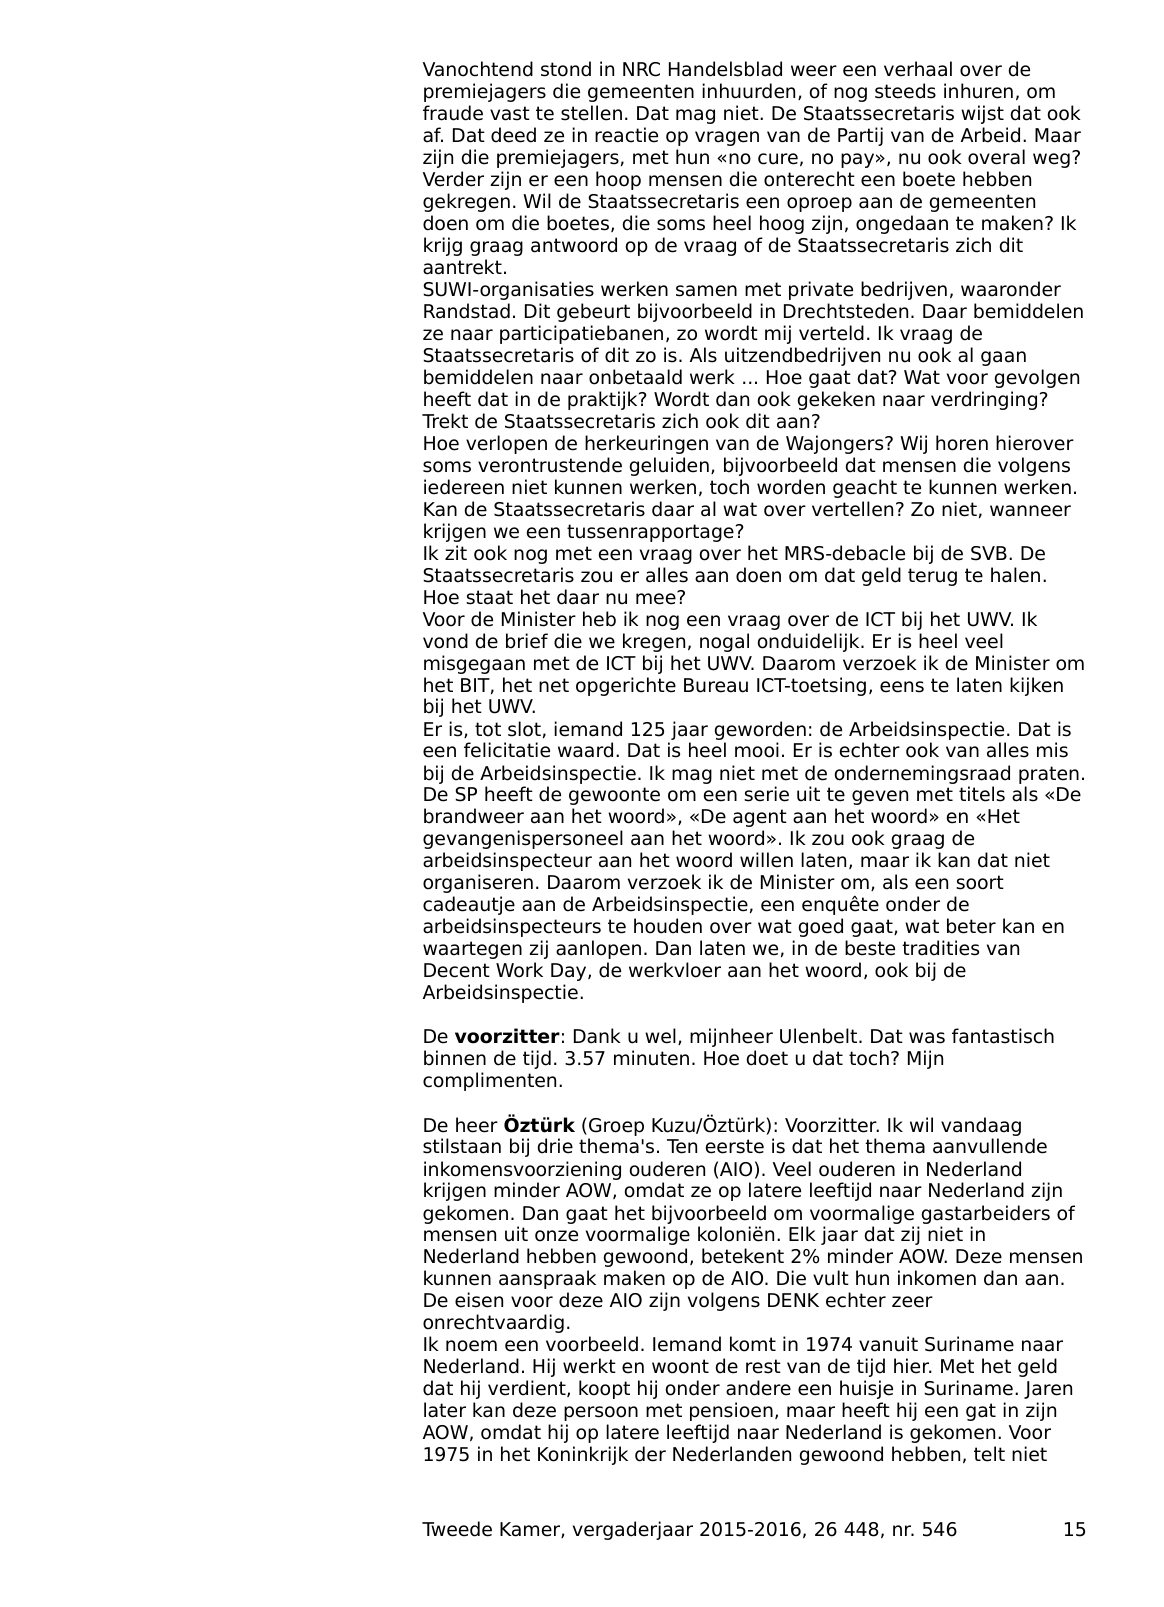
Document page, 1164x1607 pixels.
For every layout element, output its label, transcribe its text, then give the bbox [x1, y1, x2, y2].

text SUWI-organisaties werken samen met private bedrijven, waaronder Randstad. Dit gebeurt bijvoorbeeld in Drechtsteden. Daar bemiddelen ze naar participatiebanen, zo wordt mij verteld. Ik vraag de Staatssecretaris of dit zo is. Als uitzendbedrijven nu ook al gaan bemiddelen naar onbetaald werk ... Hoe gaat dat? Wat voor gevolgen heeft dat in de praktijk? Wordt dan ook gekeken naar verdringing? Trekt de Staatssecretaris zich ook dit aan? [422, 279, 1087, 433]
text De heer Öztürk (Groep Kuzu/Öztürk): Voorzitter. Ik wil vandaag stilstaan bij drie thema's. Ten eerste is dat het thema aanvullende inkomensvoorziening ouderen (AIO). Veel ouderen in Nederland krijgen minder AOW, omdat ze op latere leeftijd naar Nederland zijn gekomen. Dan gaat het bijvoorbeeld om voormalige gastarbeiders of mensen uit onze voormalige koloniën. Elk jaar dat zij niet in Nederland hebben gewoond, betekent 2% minder AOW. Deze mensen kunnen aanspraak maken op de AIO. Die vult hun inkomen dan aan. De eisen voor deze AIO zijn volgens DENK echter zeer onrechtvaardig. [422, 1114, 1087, 1334]
text Voor de Minister heb ik nog een vraag over de ICT bij het UWV. Ik vond de brief die we kregen, nogal onduidelijk. Er is heel veel misgegaan met de ICT bij het UWV. Daarom verzoek ik de Minister om het BIT, het net opgerichte Bureau ICT-toetsing, eens te laten kijken bij het UWV. [422, 608, 1087, 718]
text Hoe verlopen de herkeuringen van de Wajongers? Wij horen hierover soms verontrustende geluiden, bijvoorbeeld dat mensen die volgens iedereen niet kunnen werken, toch worden geacht te kunnen werken. Kan de Staatssecretaris daar al wat over vertellen? Zo niet, wanneer krijgen we een tussenrapportage? [422, 433, 1087, 543]
text Er is, tot slot, iemand 125 jaar geworden: de Arbeidsinspectie. Dat is een felicitatie waard. Dat is heel mooi. Er is echter ook van alles mis bij de Arbeidsinspectie. Ik mag niet met de ondernemingsraad praten. De SP heeft de gewoonte om een serie uit te geven met titels als «De brandweer aan het woord», «De agent aan het woord» en «Het gevangenispersoneel aan het woord». Ik zou ook graag de arbeidsinspecteur aan het woord willen laten, maar ik kan dat niet organiseren. Daarom verzoek ik de Minister om, als een soort cadeautje aan de Arbeidsinspectie, een enquête onder de arbeidsinspecteurs te houden over wat goed gaat, wat beter kan en waartegen zij aanlopen. Dan laten we, in de beste tradities van Decent Work Day, de werkvloer aan het woord, ook bij de Arbeidsinspectie. [422, 718, 1087, 1004]
text Verder zijn er een hoop mensen die onterecht een boete hebben gekregen. Wil de Staatssecretaris een oproep aan de gemeenten doen om die boetes, die soms heel hoog zijn, ongedaan te maken? Ik krijg graag antwoord op de vraag of de Staatssecretaris zich dit aantrekt. [422, 169, 1087, 279]
text Ik zit ook nog met een vraag over het MRS-debacle bij de SVB. De Staatssecretaris zou er alles aan doen om dat geld terug te halen. Hoe staat het daar nu mee? [422, 543, 1087, 608]
text De voorzitter: Dank u wel, mijnheer Ulenbelt. Dat was fantastisch binnen de tijd. 3.57 minuten. Hoe doet u dat toch? Mijn complimenten. [422, 1026, 1087, 1092]
text Vanochtend stond in NRC Handelsblad weer een verhaal over de premiejagers die gemeenten inhuurden, of nog steeds inhuren, om fraude vast te stellen. Dat mag niet. De Staatssecretaris wijst dat ook af. Dat deed ze in reactie op vragen van de Partij van de Arbeid. Maar zijn die premiejagers, met hun «no cure, no pay», nu ook overal weg? [422, 59, 1087, 169]
text Ik noem een voorbeeld. Iemand komt in 1974 vanuit Suriname naar Nederland. Hij werkt en woont de rest van de tijd hier. Met het geld dat hij verdient, koopt hij onder andere een huisje in Suriname. Jaren later kan deze persoon met pensioen, maar heeft hij een gat in zijn AOW, omdat hij op latere leeftijd naar Nederland is gekomen. Voor 1975 in het Koninkrijk der Nederlanden gewoond hebben, telt niet [422, 1334, 1087, 1466]
